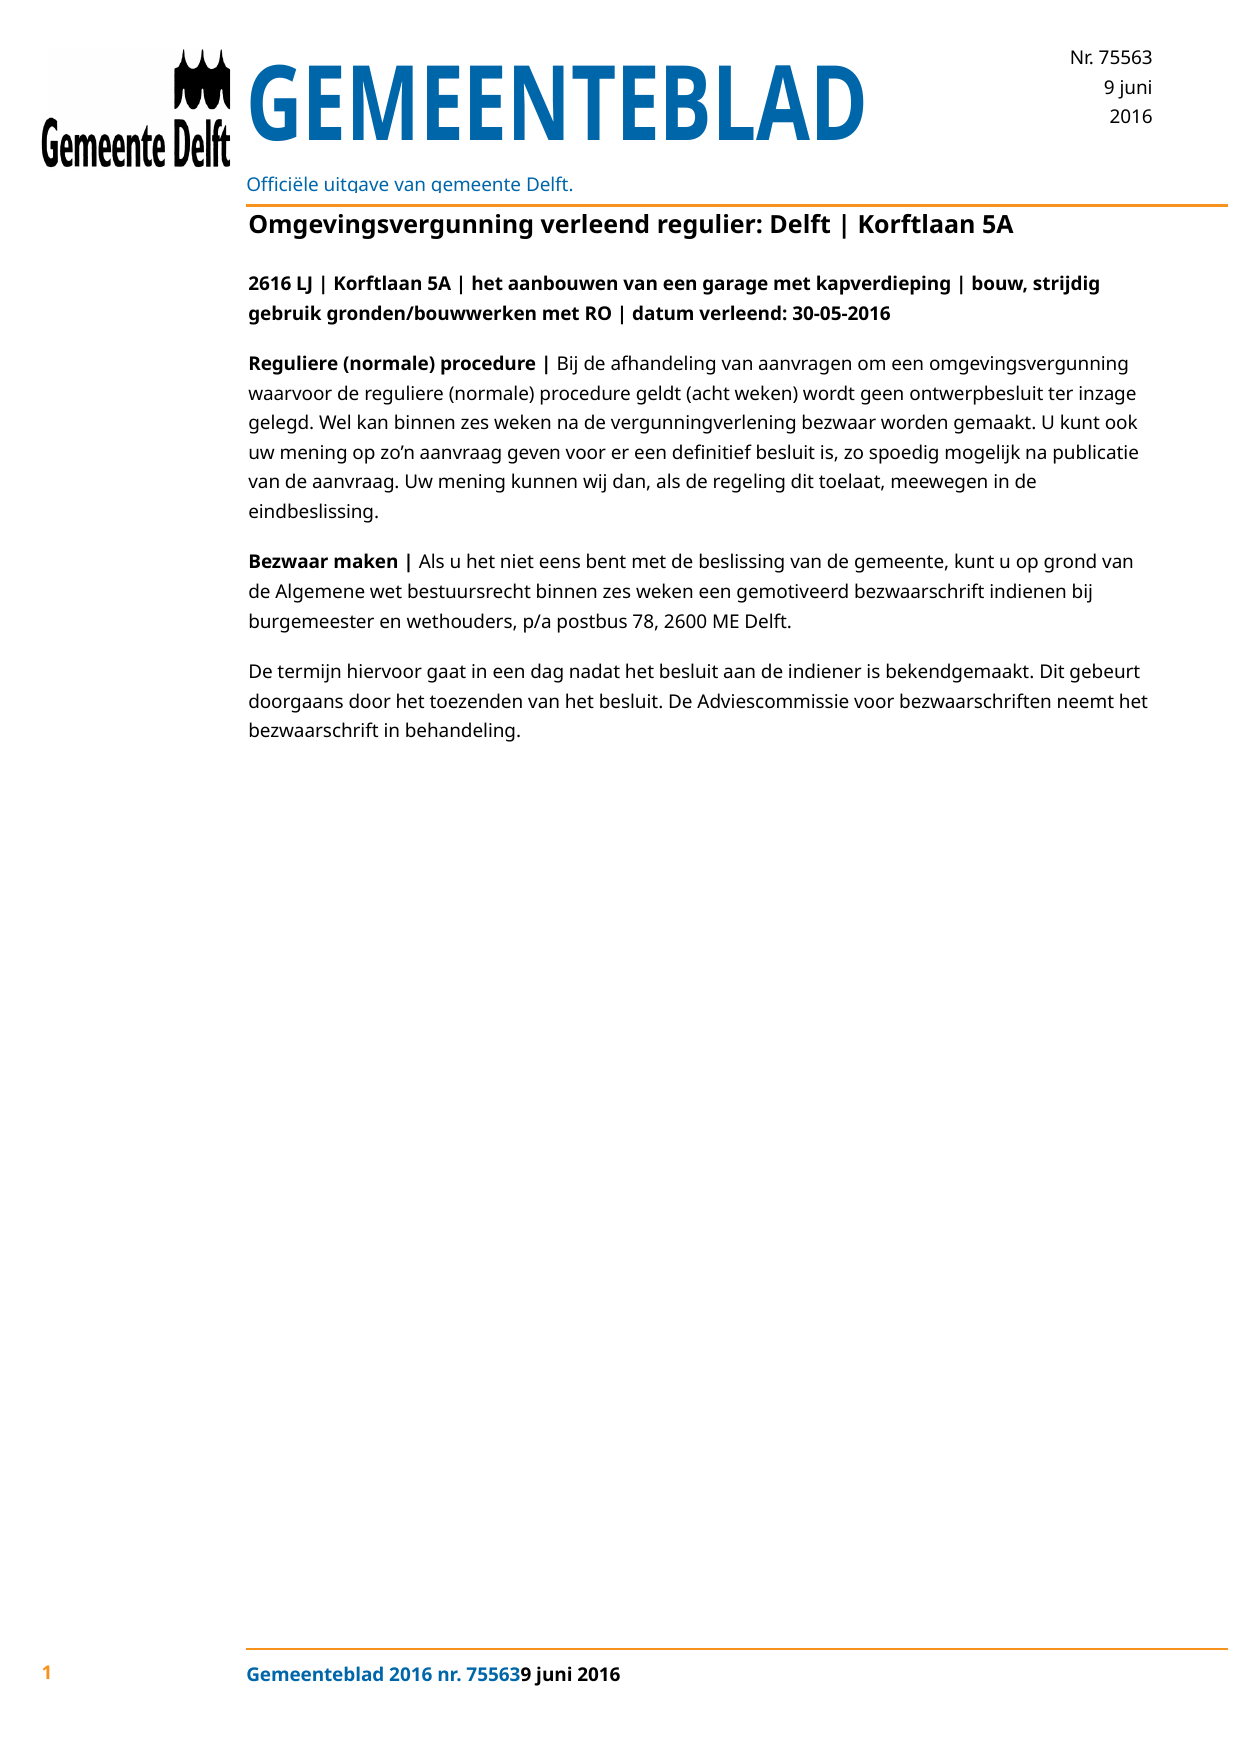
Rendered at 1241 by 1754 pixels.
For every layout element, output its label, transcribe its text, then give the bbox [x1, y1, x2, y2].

text Bezwaar maken | Als u het niet eens bent met de beslissing van de gemeente, kunt u op grond van de Algemene wet bestuursrecht binnen zes weken een gemotiveerd bezwaarschrift indienen bij burgemeester en wethouders, p/a postbus 78, 2600 ME Delft. [248, 549, 1152, 633]
picture [41, 47, 231, 172]
text 2616 LJ | Korftlaan 5A | het aanbouwen van een garage met kapverdieping | bouw, strijdig gebruik gronden/bouwwerken met RO | datum verleend: 30-05-2016 [248, 270, 1152, 326]
text Reguliere (normale) procedure | Bij de afhandeling van aanvragen om een omgevingsvergunning waarvoor de reguliere (normale) procedure geldt (acht weken) wordt geen ontwerpbesluit ter inzage gelegd. Wel kan binnen zes weken na de vergunningverlening bezwaar worden gemaakt. U kunt ook uw mening op zo’n aanvraag geven voor er een definitief besluit is, zo spoedig mogelijk na publicatie van de aanvraag. Uw mening kunnen wij dan, als de regeling dit toelaat, meewegen in de eindbeslissing. [248, 350, 1152, 524]
text De termijn hiervoor gaat in een dag nadat het besluit aan de indiener is bekendgemaakt. Dit gebeurt doorgaans door het toezenden van het besluit. De Adviescommissie voor bezwaarschriften neemt het bezwaarschrift in behandeling. [248, 658, 1152, 743]
text Omgevingsvergunning verleend regulier: Delft | Korftlaan 5A [248, 207, 1152, 241]
